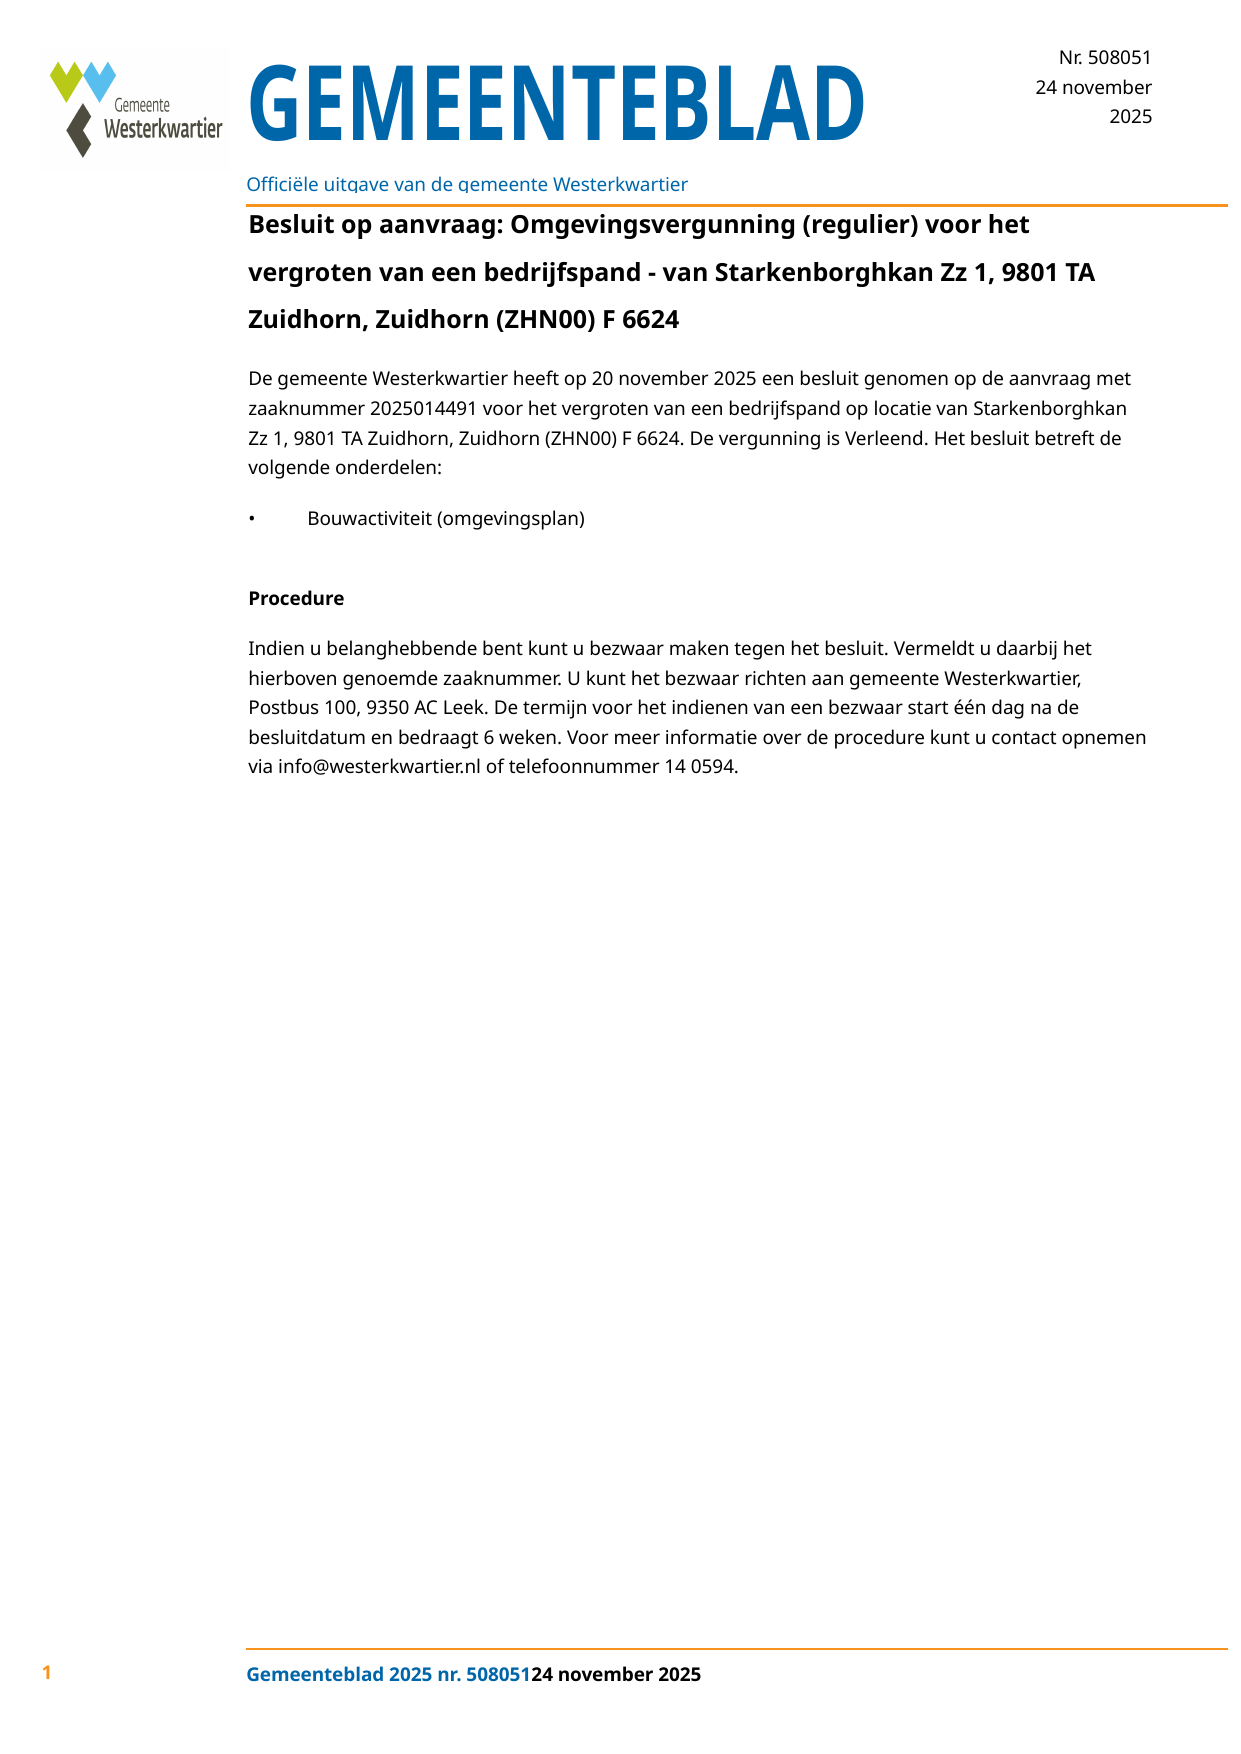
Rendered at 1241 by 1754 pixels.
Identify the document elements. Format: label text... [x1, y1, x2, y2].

list Bouwactiviteit (omgevingsplan) [248, 505, 1152, 530]
text Indien u belanghebbende bent kunt u bezwaar maken tegen het besluit. Vermeldt u daarbij het hierboven genoemde zaaknummer. U kunt het bezwaar richten aan gemeente Westerkwartier, Postbus 100, 9350 AC Leek. De termijn voor het indienen van een bezwaar start één dag na de besluitdatum en bedraagt 6 weken. Voor meer informatie over de procedure kunt u contact opnemen via info@westerkwartier.nl of telefoonnummer 14 0594. [248, 635, 1152, 779]
text De gemeente Westerkwartier heeft op 20 november 2025 een besluit genomen op de aanvraag met zaaknummer 2025014491 voor het vergroten van een bedrijfspand op locatie van Starkenborghkan Zz 1, 9801 TA Zuidhorn, Zuidhorn (ZHN00) F 6624. De vergunning is Verleend. Het besluit betreft de volgende onderdelen: [248, 366, 1152, 480]
text Procedure [248, 585, 1152, 610]
picture [41, 47, 231, 172]
text Besluit op aanvraag: Omgevingsvergunning (regulier) voor het vergroten van een bedrijfspand - van Starkenborghkan Zz 1, 9801 TA Zuidhorn, Zuidhorn (ZHN00) F 6624 [248, 207, 1152, 336]
